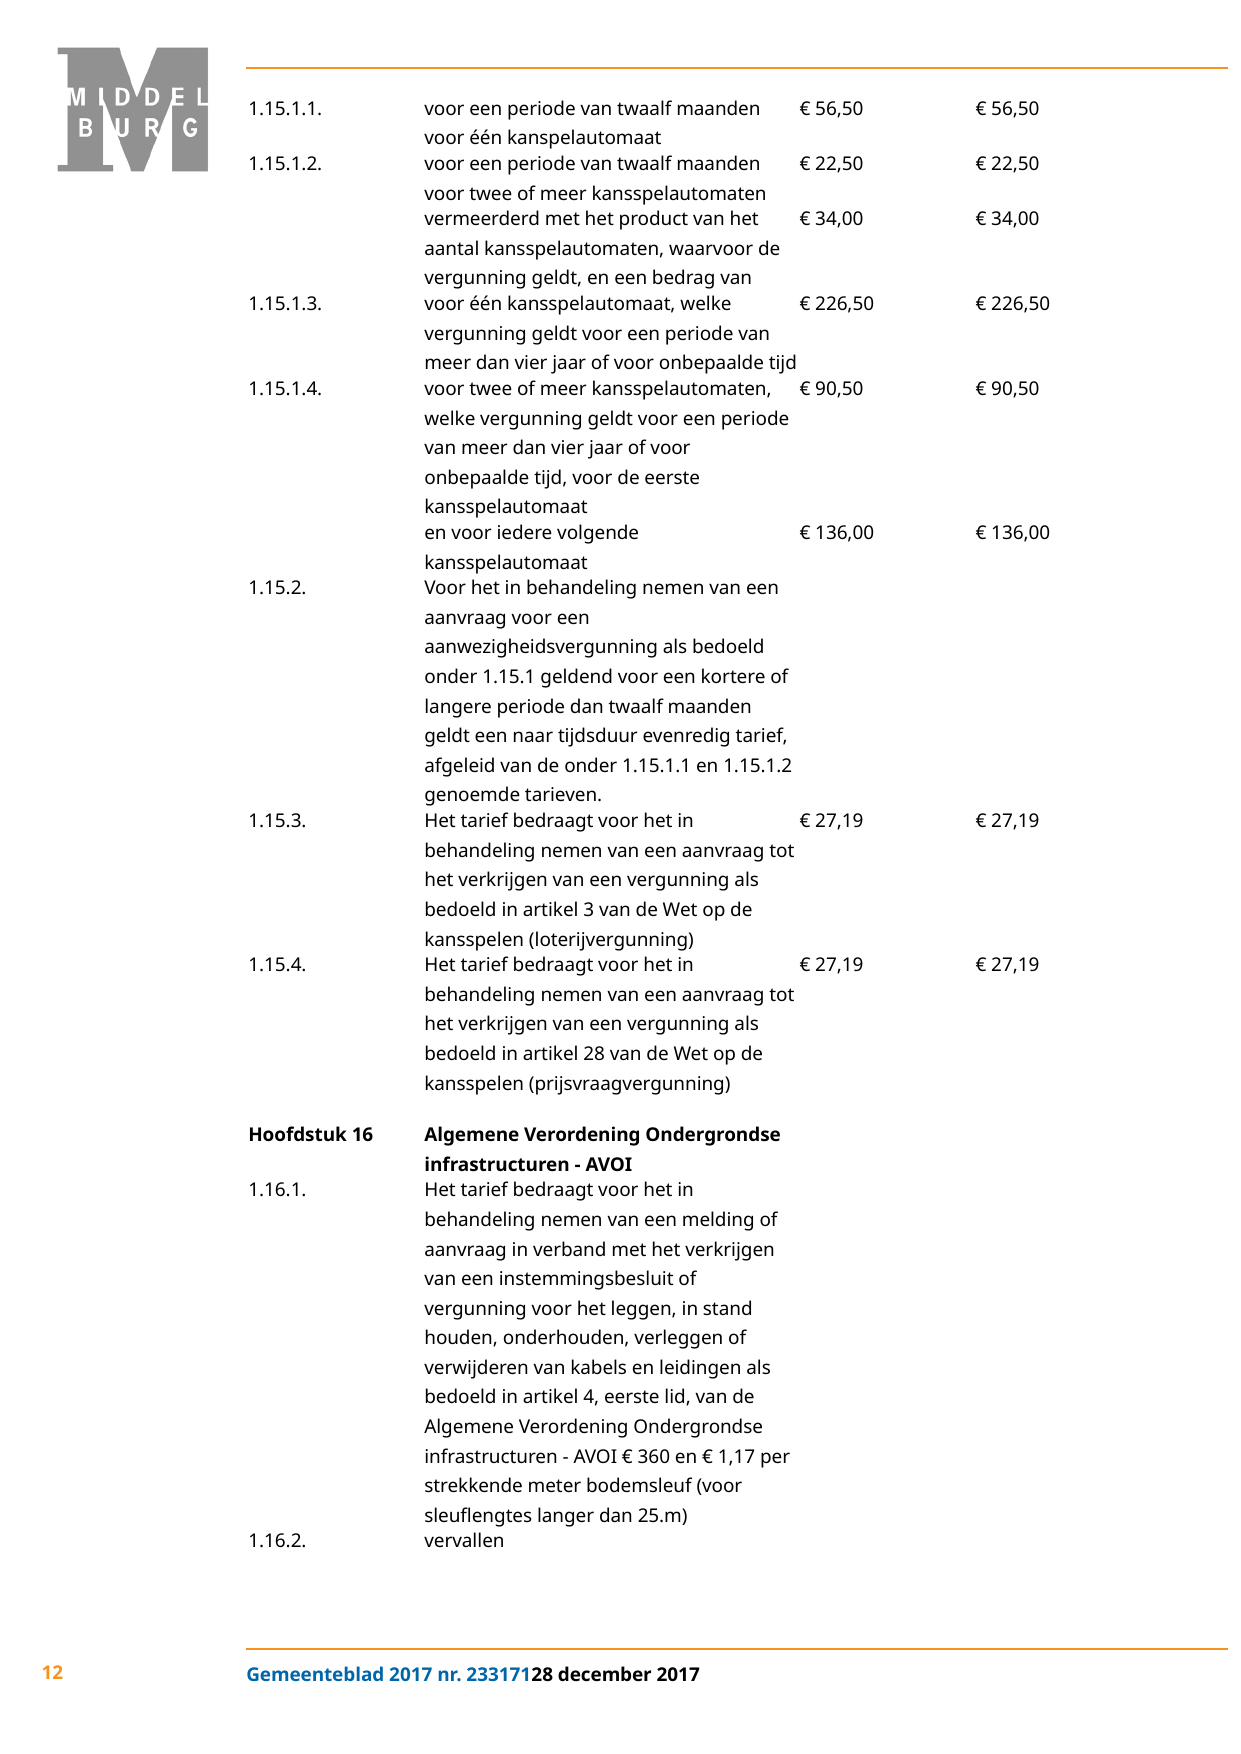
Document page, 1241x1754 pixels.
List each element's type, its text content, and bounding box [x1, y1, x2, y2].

table_cell Algemene Verordening Ondergrondse infrastructuren - AVOI [424, 1121, 799, 1177]
table_cell [424, 1554, 799, 1579]
table_cell € 34,00 [799, 205, 975, 290]
table_cell Het tarief bedraagt voor het in behandeling nemen van een aanvraag tot het verkrijgen van een vergunning als bedoeld in artikel 28 van de Wet op de kansspelen (prijsvraagvergunning) [424, 951, 799, 1096]
table_cell [248, 1579, 424, 1605]
table_cell € 226,50 [975, 290, 1152, 375]
table_cell [248, 1096, 424, 1121]
table_cell [799, 1554, 975, 1579]
table_cell € 27,19 [975, 808, 1152, 951]
table_cell voor twee of meer kansspelautomaten, welke vergunning geldt voor een periode van meer dan vier jaar of voor onbepaalde tijd, voor de eerste kansspelautomaat [424, 375, 799, 519]
table_cell vervallen [424, 1528, 799, 1553]
table_cell [424, 1579, 799, 1605]
table_cell [975, 1579, 1152, 1605]
table_cell [975, 575, 1152, 807]
picture [41, 47, 231, 172]
table_cell 1.15.4. [248, 951, 424, 1096]
table_cell [799, 575, 975, 807]
table_cell € 27,19 [799, 808, 975, 951]
table_cell voor één kansspelautomaat, welke vergunning geldt voor een periode van meer dan vier jaar of voor onbepaalde tijd [424, 290, 799, 375]
table_cell [248, 519, 424, 574]
table_cell 1.16.2. [248, 1528, 424, 1553]
table_cell 1.15.1.2. [248, 150, 424, 205]
table_cell [975, 1096, 1152, 1121]
table_cell voor een periode van twaalf maanden voor twee of meer kansspelautomaten [424, 150, 799, 205]
table_cell vermeerderd met het product van het aantal kansspelautomaten, waarvoor de vergunning geldt, en een bedrag van [424, 205, 799, 290]
table_cell 1.15.2. [248, 575, 424, 807]
table_cell [799, 1528, 975, 1553]
table_cell € 90,50 [975, 375, 1152, 519]
table_cell € 22,50 [975, 150, 1152, 205]
table_cell 1.15.1.1. [248, 95, 424, 150]
table_cell [799, 1096, 975, 1121]
table_cell [248, 1554, 424, 1579]
table_cell [799, 1177, 975, 1528]
table_cell [424, 1096, 799, 1121]
table_cell € 27,19 [799, 951, 975, 1096]
table_cell [248, 205, 424, 290]
table_cell [799, 1121, 975, 1177]
table_cell [975, 1554, 1152, 1579]
table_cell 1.15.1.4. [248, 375, 424, 519]
table_cell € 56,50 [799, 95, 975, 150]
table_cell Het tarief bedraagt voor het in behandeling nemen van een aanvraag tot het verkrijgen van een vergunning als bedoeld in artikel 3 van de Wet op de kansspelen (loterijvergunning) [424, 808, 799, 951]
table_cell € 226,50 [799, 290, 975, 375]
table_cell € 27,19 [975, 951, 1152, 1096]
table_cell 1.15.1.3. [248, 290, 424, 375]
table_cell [975, 1121, 1152, 1177]
table_cell en voor iedere volgende kansspelautomaat [424, 519, 799, 574]
table_cell 1.16.1. [248, 1177, 424, 1528]
table_cell [975, 1528, 1152, 1553]
table_cell € 56,50 [975, 95, 1152, 150]
table_cell Het tarief bedraagt voor het in behandeling nemen van een melding of aanvraag in verband met het verkrijgen van een instemmingsbesluit of vergunning voor het leggen, in stand houden, onderhouden, verleggen of verwijderen van kabels en leidingen als bedoeld in artikel 4, eerste lid, van de Algemene Verordening Ondergrondse infrastructuren - AVOI € 360 en € 1,17 per strekkende meter bodemsleuf (voor sleuflengtes langer dan 25.m) [424, 1177, 799, 1528]
table_cell 1.15.3. [248, 808, 424, 951]
table_cell € 90,50 [799, 375, 975, 519]
table_cell Hoofdstuk 16 [248, 1121, 424, 1177]
table_cell [975, 1177, 1152, 1528]
table_cell € 136,00 [975, 519, 1152, 574]
table_cell [799, 1579, 975, 1605]
table_cell voor een periode van twaalf maanden voor één kanspelautomaat [424, 95, 799, 150]
table_cell € 22,50 [799, 150, 975, 205]
table_cell Voor het in behandeling nemen van een aanvraag voor een aanwezigheidsvergunning als bedoeld onder 1.15.1 geldend voor een kortere of langere periode dan twaalf maanden geldt een naar tijdsduur evenredig tarief, afgeleid van de onder 1.15.1.1 en 1.15.1.2 genoemde tarieven. [424, 575, 799, 807]
table_cell € 136,00 [799, 519, 975, 574]
table_cell € 34,00 [975, 205, 1152, 290]
